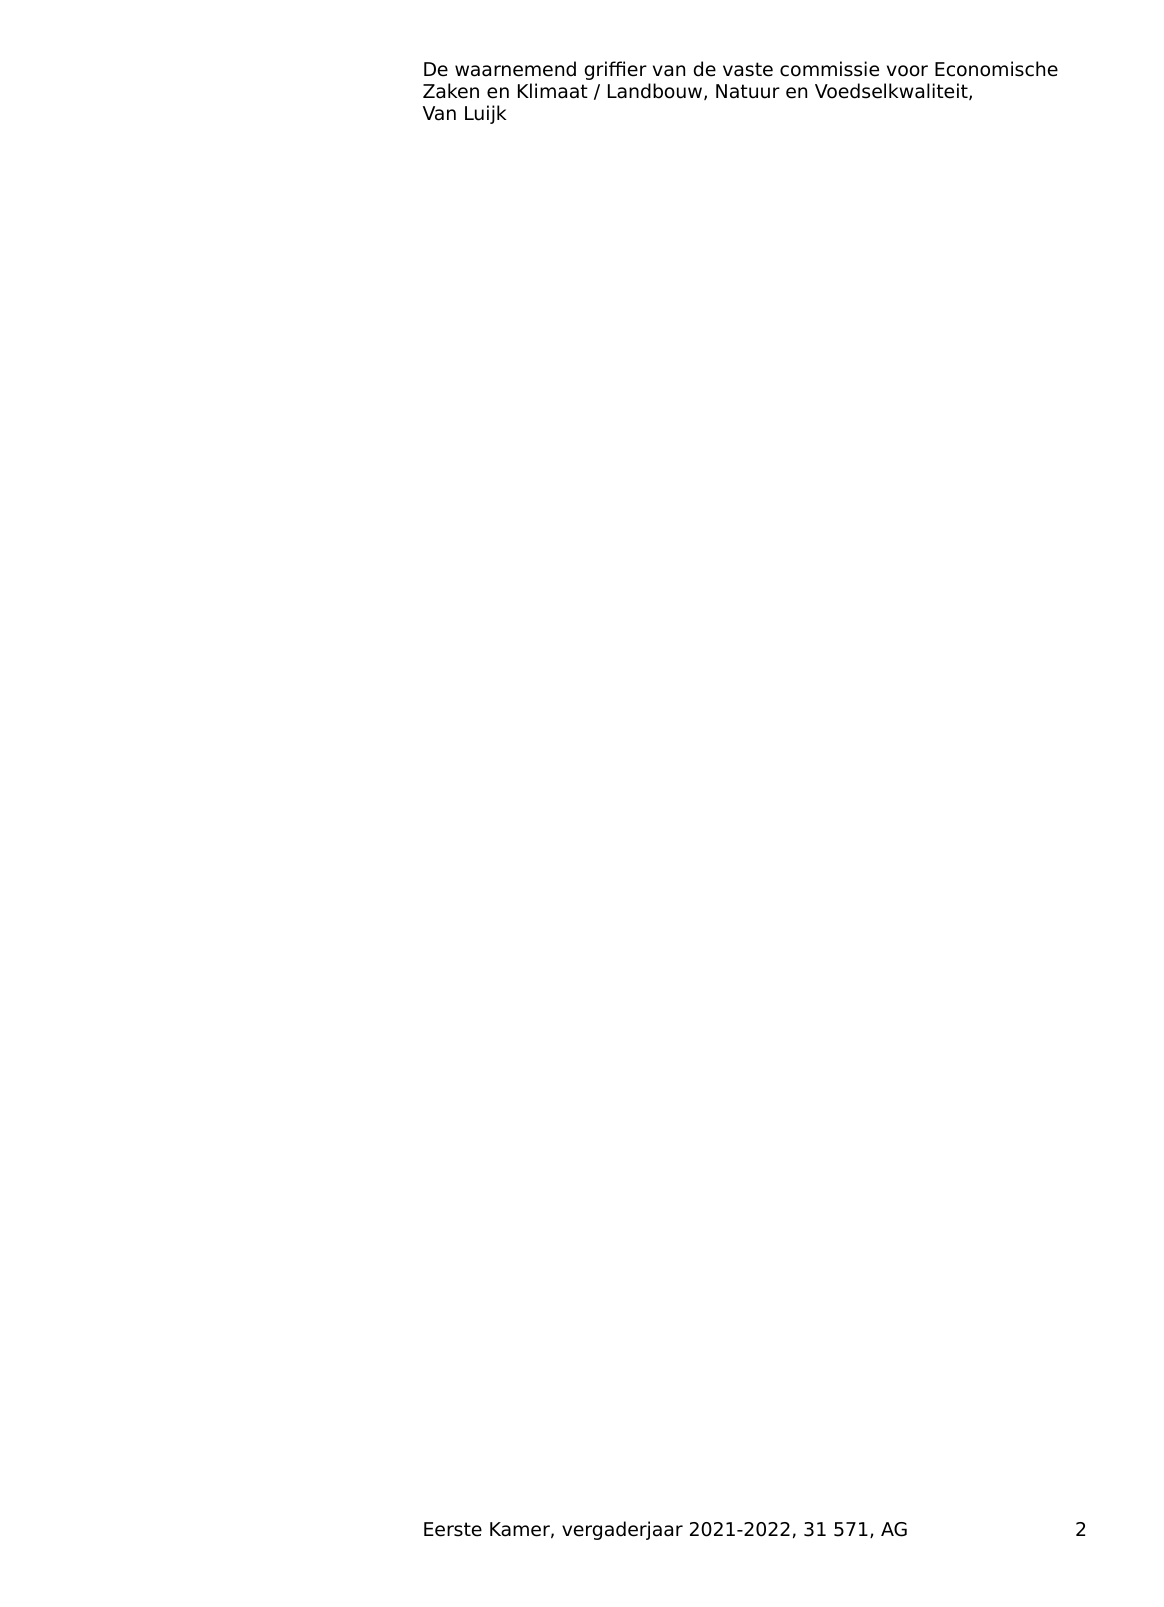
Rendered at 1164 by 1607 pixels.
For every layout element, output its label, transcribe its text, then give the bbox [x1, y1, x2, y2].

text De waarnemend griffier van de vaste commissie voor Economische Zaken en Klimaat / Landbouw, Natuur en Voedselkwaliteit, Van Luijk [422, 59, 1087, 125]
